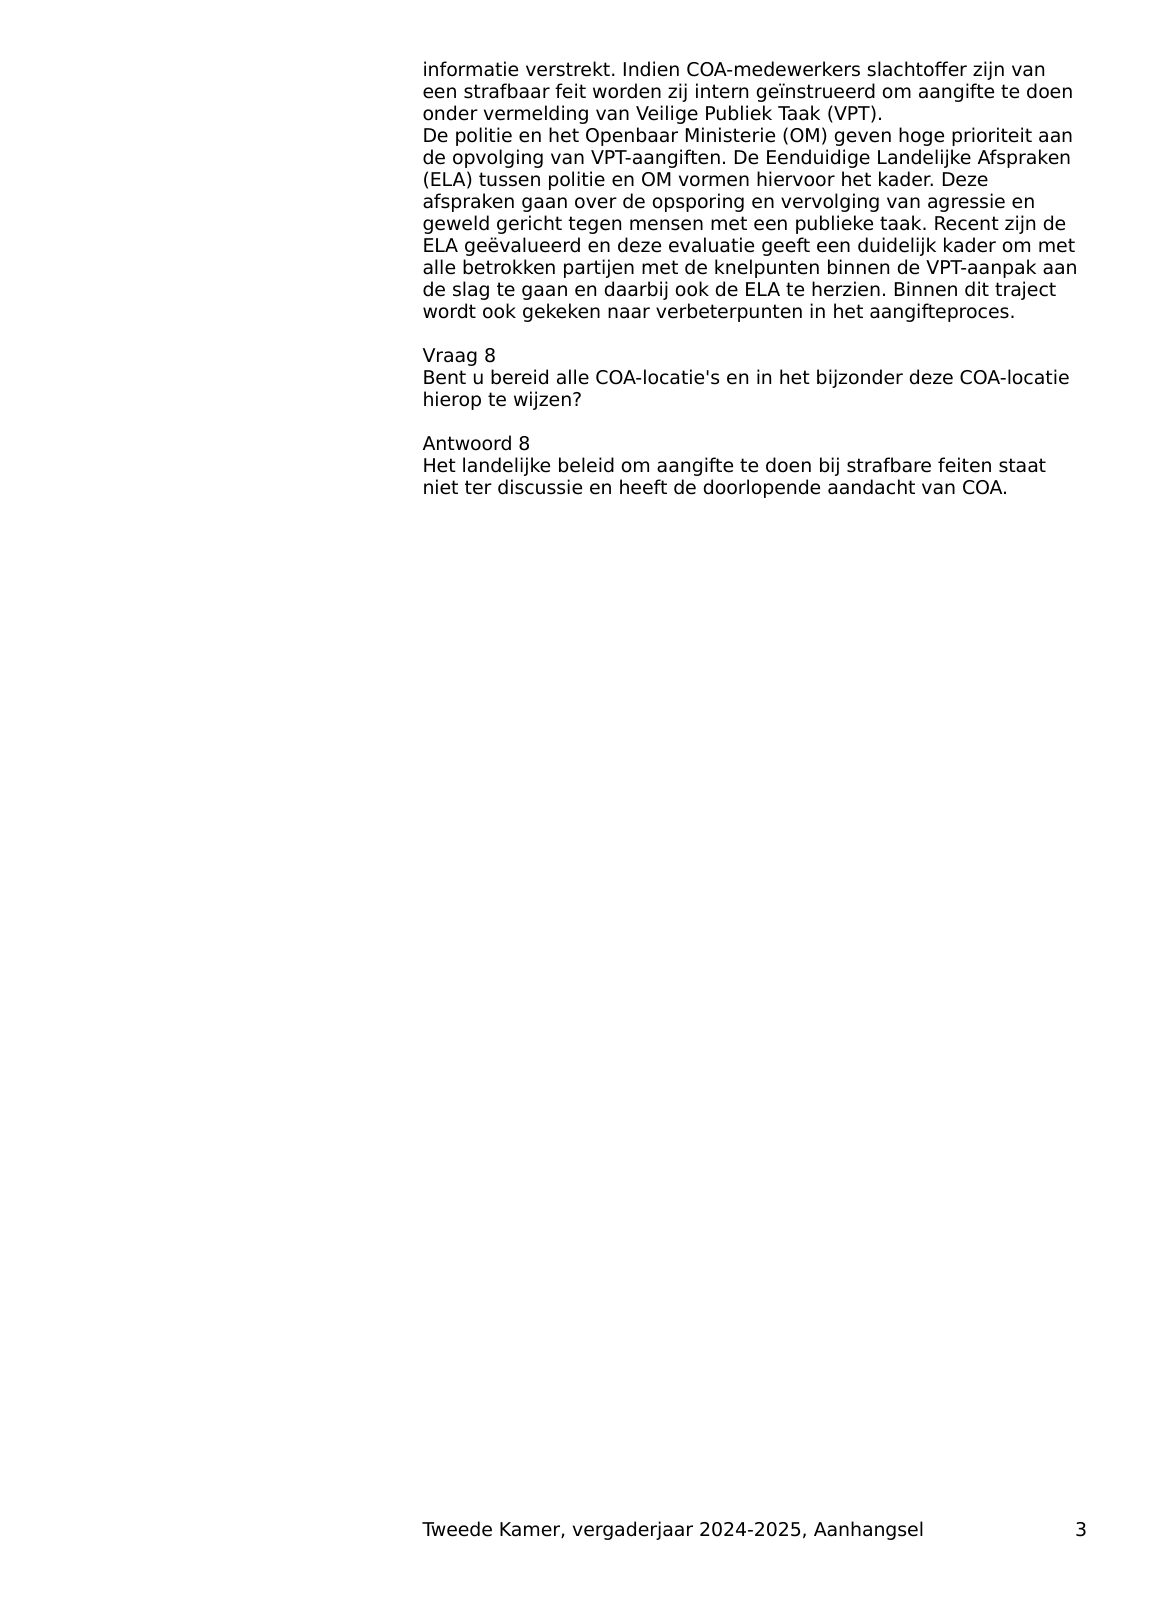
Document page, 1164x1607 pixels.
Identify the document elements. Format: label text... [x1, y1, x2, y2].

text Vraag 8 [422, 345, 1087, 367]
text informatie verstrekt. Indien COA-medewerkers slachtoffer zijn van een strafbaar feit worden zij intern geïnstrueerd om aangifte te doen onder vermelding van Veilige Publiek Taak (VPT). [422, 59, 1087, 125]
text Antwoord 8 [422, 433, 1087, 455]
text De politie en het Openbaar Ministerie (OM) geven hoge prioriteit aan de opvolging van VPT-aangiften. De Eenduidige Landelijke Afspraken (ELA) tussen politie en OM vormen hiervoor het kader. Deze afspraken gaan over de opsporing en vervolging van agressie en geweld gericht tegen mensen met een publieke taak. Recent zijn de ELA geëvalueerd en deze evaluatie geeft een duidelijk kader om met alle betrokken partijen met de knelpunten binnen de VPT-aanpak aan de slag te gaan en daarbij ook de ELA te herzien. Binnen dit traject wordt ook gekeken naar verbeterpunten in het aangifteproces. [422, 125, 1087, 323]
text Het landelijke beleid om aangifte te doen bij strafbare feiten staat niet ter discussie en heeft de doorlopende aandacht van COA. [422, 455, 1087, 499]
text Bent u bereid alle COA-locatie's en in het bijzonder deze COA-locatie hierop te wijzen? [422, 367, 1087, 411]
